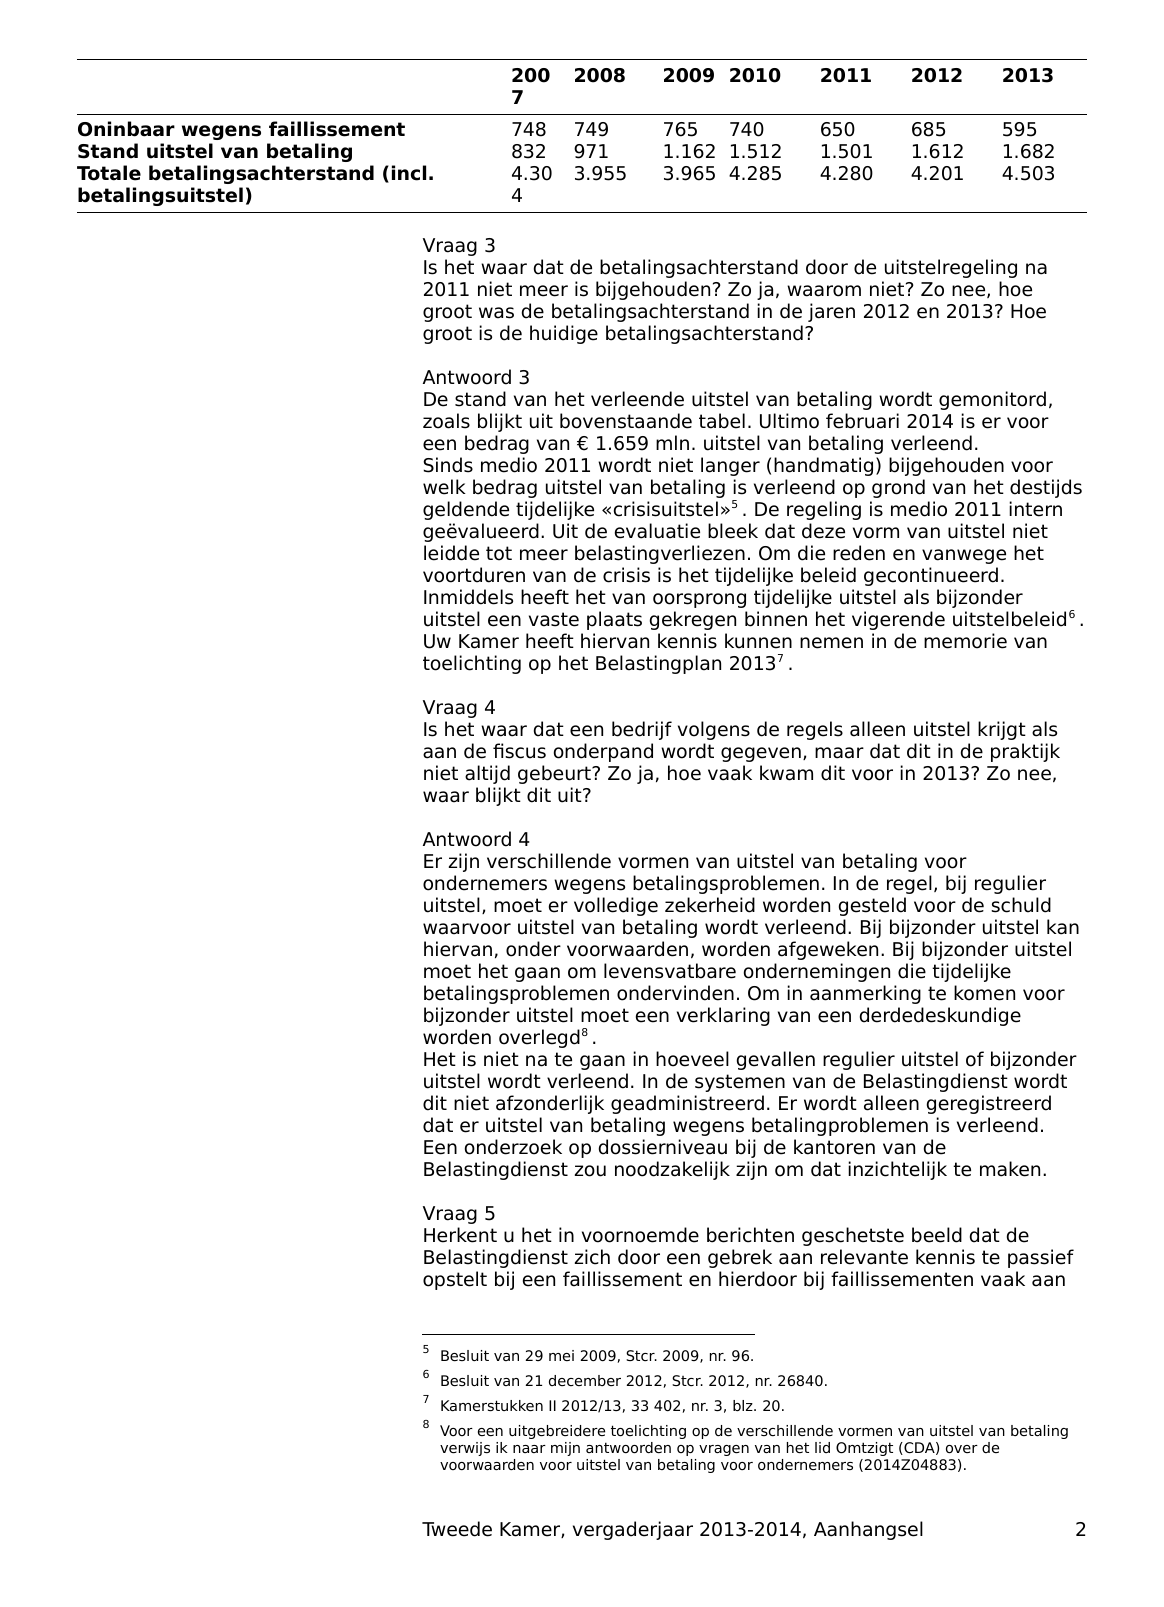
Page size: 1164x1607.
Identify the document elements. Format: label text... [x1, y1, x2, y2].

table_header 2013 [996, 60, 1087, 113]
table_cell 4.304 [505, 163, 567, 212]
text Voor een uitgebreidere toelichting op de verschillende vormen van uitstel van betaling verwijs ik naar mijn antwoorden op vragen van het lid Omtzigt (CDA) over de voorwaarden voor uitstel van betaling voor ondernemers (2014Z04883). [422, 1418, 1087, 1474]
table_header 2012 [905, 60, 996, 113]
table_cell 748 [505, 115, 567, 141]
text Vraag 5 [422, 1203, 1087, 1225]
table_header 2007 [505, 60, 567, 113]
table_cell Totale betalingsachterstand (incl. betalingsuitstel) [77, 163, 505, 212]
table_cell 765 [657, 115, 723, 141]
text Er zijn verschillende vormen van uitstel van betaling voor ondernemers wegens betalingsproblemen. In de regel, bij regulier uitstel, moet er volledige zekerheid worden gesteld voor de schuld waarvoor uitstel van betaling wordt verleend. Bij bijzonder uitstel kan hiervan, onder voorwaarden, worden afgeweken. Bij bijzonder uitstel moet het gaan om levensvatbare ondernemingen die tijdelijke betalingsproblemen ondervinden. Om in aanmerking te komen voor bijzonder uitstel moet een verklaring van een derdedeskundige worden overlegd. [422, 851, 1087, 1049]
text Vraag 3 [422, 235, 1087, 257]
text Het is niet na te gaan in hoeveel gevallen regulier uitstel of bijzonder uitstel wordt verleend. In de systemen van de Belastingdienst wordt dit niet afzonderlijk geadministreerd. Er wordt alleen geregistreerd dat er uitstel van betaling wegens betalingproblemen is verleend. Een onderzoek op dossierniveau bij de kantoren van de Belastingdienst zou noodzakelijk zijn om dat inzichtelijk te maken. [422, 1049, 1087, 1181]
text Kamerstukken II 2012/13, 33 402, nr. 3, blz. 20. [422, 1393, 1087, 1416]
table_cell 1.682 [996, 141, 1087, 163]
table_cell 595 [996, 115, 1087, 141]
table_cell 4.503 [996, 163, 1087, 212]
text Vraag 4 [422, 697, 1087, 719]
text Besluit van 21 december 2012, Stcr. 2012, nr. 26840. [422, 1368, 1087, 1391]
table_cell 4.280 [814, 163, 904, 212]
table_header 2010 [723, 60, 814, 113]
table_cell Stand uitstel van betaling [77, 141, 505, 163]
table_cell 1.501 [814, 141, 904, 163]
text Besluit van 29 mei 2009, Stcr. 2009, nr. 96. [422, 1343, 1087, 1366]
table_cell 3.965 [657, 163, 723, 212]
text Antwoord 4 [422, 829, 1087, 851]
text Antwoord 3 [422, 367, 1087, 389]
table_cell 971 [568, 141, 657, 163]
table_header 2009 [657, 60, 723, 113]
table_header 2008 [568, 60, 657, 113]
table_cell 749 [568, 115, 657, 141]
table_cell 4.201 [905, 163, 996, 212]
text Herkent u het in voornoemde berichten geschetste beeld dat de Belastingdienst zich door een gebrek aan relevante kennis te passief opstelt bij een faillissement en hierdoor bij faillissementen vaak aan [422, 1225, 1087, 1291]
table_cell Oninbaar wegens faillissement [77, 115, 505, 141]
table_cell 4.285 [723, 163, 814, 212]
table_cell 1.162 [657, 141, 723, 163]
text Sinds medio 2011 wordt niet langer (handmatig) bijgehouden voor welk bedrag uitstel van betaling is verleend op grond van het destijds geldende tijdelijke «crisisuitstel». De regeling is medio 2011 intern geëvalueerd. Uit de evaluatie bleek dat deze vorm van uitstel niet leidde tot meer belastingverliezen. Om die reden en vanwege het voortduren van de crisis is het tijdelijke beleid gecontinueerd. [422, 455, 1087, 587]
table_cell 832 [505, 141, 567, 163]
table_header 2011 [814, 60, 904, 113]
text Is het waar dat de betalingsachterstand door de uitstelregeling na 2011 niet meer is bijgehouden? Zo ja, waarom niet? Zo nee, hoe groot was de betalingsachterstand in de jaren 2012 en 2013? Hoe groot is de huidige betalingsachterstand? [422, 257, 1087, 345]
text Inmiddels heeft het van oorsprong tijdelijke uitstel als bijzonder uitstel een vaste plaats gekregen binnen het vigerende uitstelbeleid. Uw Kamer heeft hiervan kennis kunnen nemen in de memorie van toelichting op het Belastingplan 2013. [422, 587, 1087, 675]
table_cell 1.512 [723, 141, 814, 163]
table_cell 740 [723, 115, 814, 141]
table_cell 1.612 [905, 141, 996, 163]
table_cell 685 [905, 115, 996, 141]
table_cell 650 [814, 115, 904, 141]
text Is het waar dat een bedrijf volgens de regels alleen uitstel krijgt als aan de fiscus onderpand wordt gegeven, maar dat dit in de praktijk niet altijd gebeurt? Zo ja, hoe vaak kwam dit voor in 2013? Zo nee, waar blijkt dit uit? [422, 719, 1087, 807]
table_cell 3.955 [568, 163, 657, 212]
text De stand van het verleende uitstel van betaling wordt gemonitord, zoals blijkt uit bovenstaande tabel. Ultimo februari 2014 is er voor een bedrag van € 1.659 mln. uitstel van betaling verleend. [422, 389, 1087, 455]
table_header [77, 60, 505, 113]
